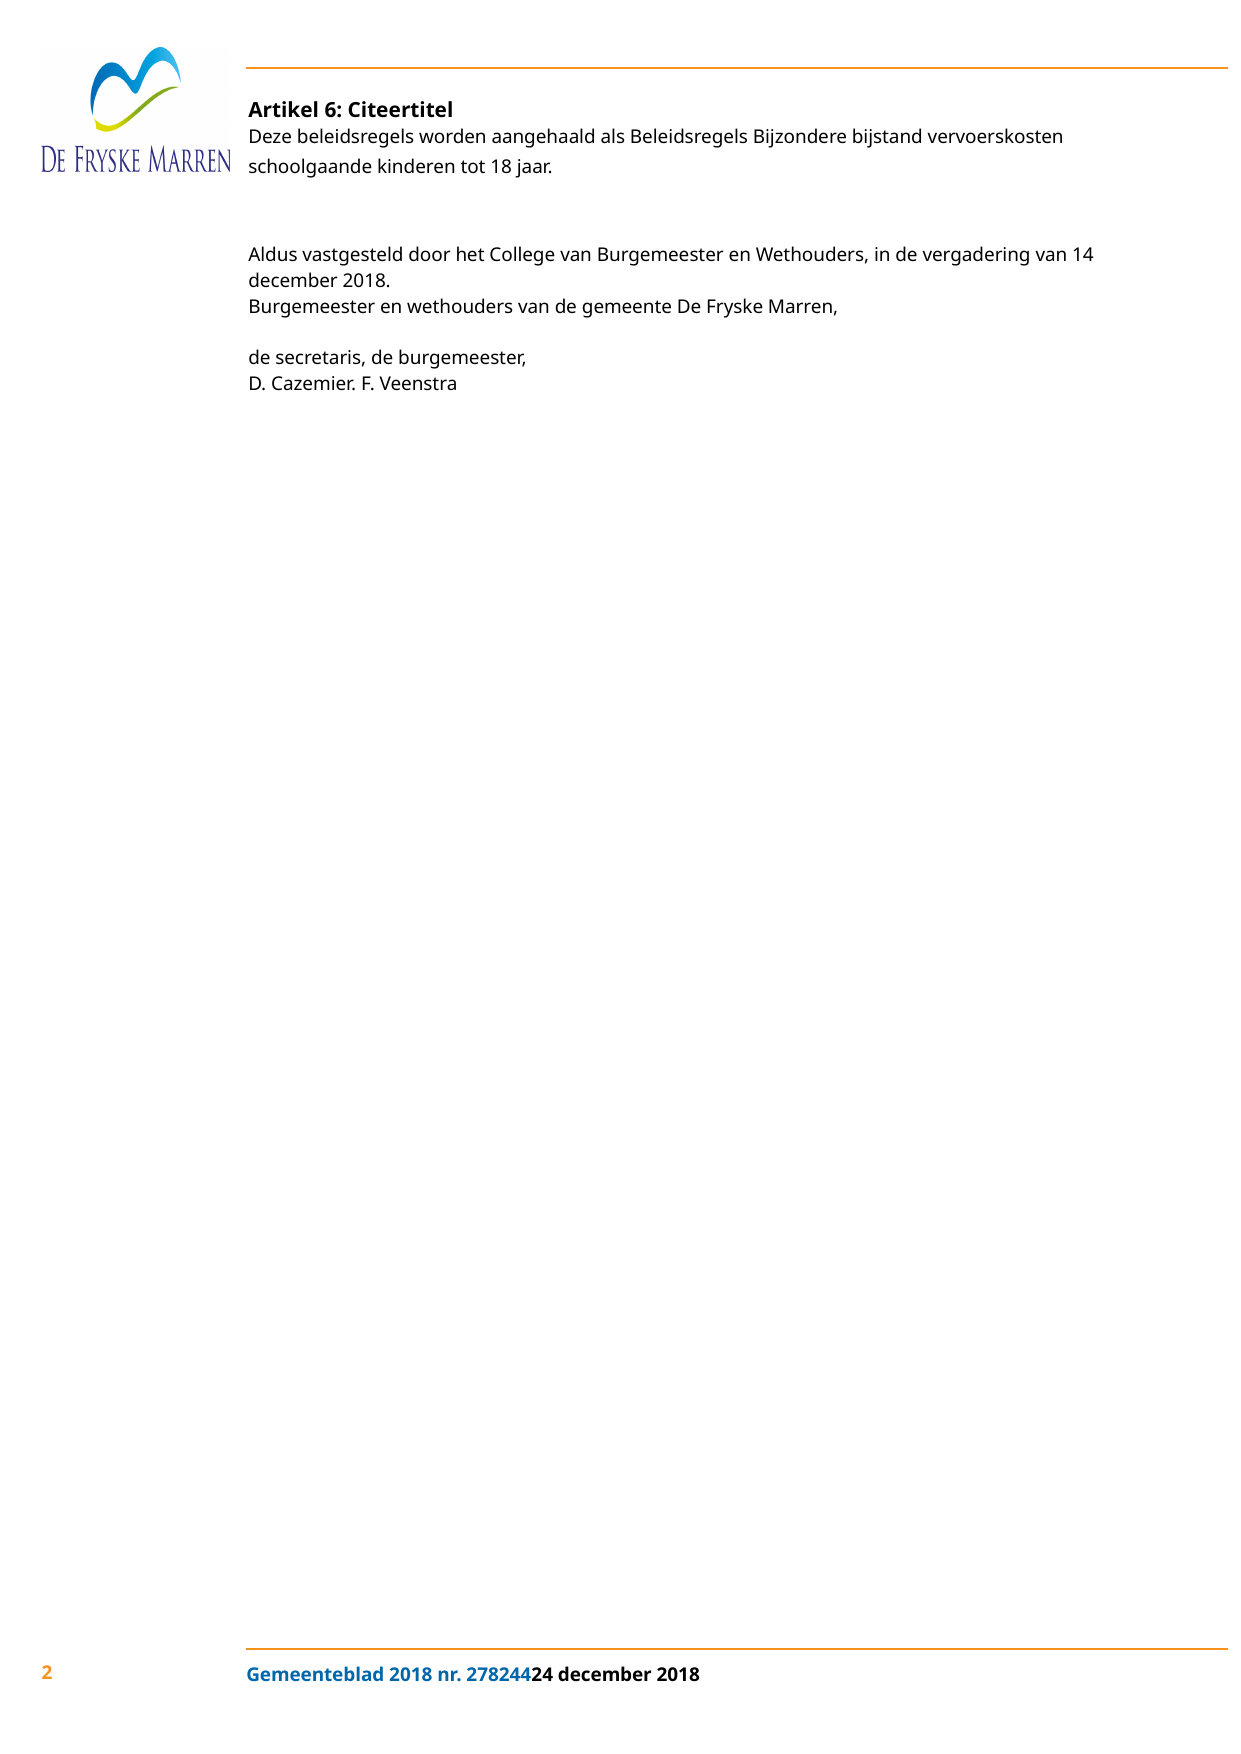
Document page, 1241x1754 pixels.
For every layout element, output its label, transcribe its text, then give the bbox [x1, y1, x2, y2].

text D. Cazemier. F. Veenstra [248, 370, 1152, 396]
picture [41, 47, 231, 172]
text Aldus vastgesteld door het College van Burgemeester en Wethouders, in de vergadering van 14 december 2018. [248, 242, 1152, 293]
text de secretaris, de burgemeester, [248, 344, 1152, 370]
text Burgemeester en wethouders van de gemeente De Fryske Marren, [248, 293, 1152, 319]
text Artikel 6: Citeertitel [248, 95, 1152, 123]
text Deze beleidsregels worden aangehaald als Beleidsregels Bijzondere bijstand vervoerskosten schoolgaande kinderen tot 18 jaar. [248, 123, 1152, 178]
